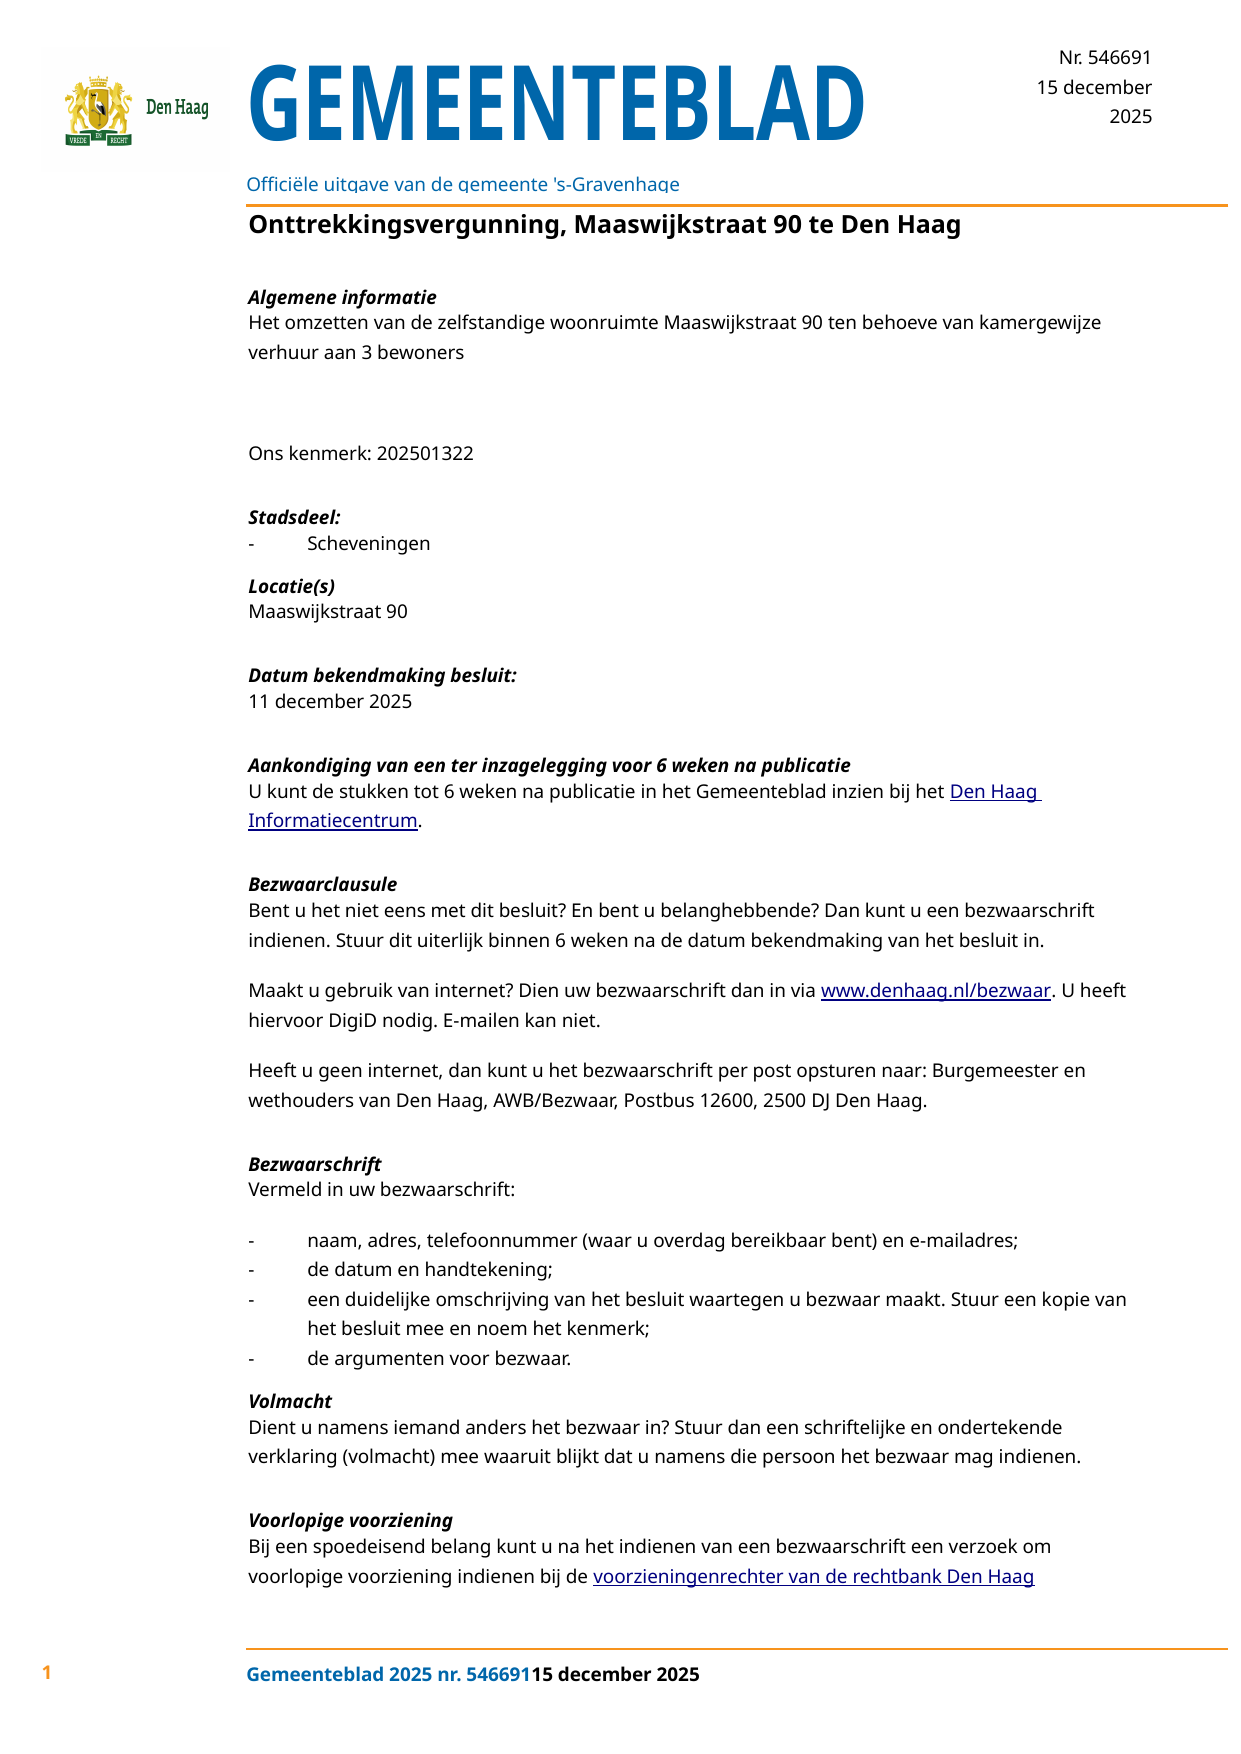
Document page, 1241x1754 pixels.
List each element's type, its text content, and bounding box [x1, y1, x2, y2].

text Ons kenmerk: 202501322 [248, 440, 1152, 466]
text Bezwaarclausule [248, 871, 1152, 897]
text Vermeld in uw bezwaarschrift: [248, 1176, 1152, 1202]
text Datum bekendmaking besluit: [248, 662, 1152, 688]
text Stadsdeel: [248, 504, 1152, 530]
text Volmacht [248, 1388, 1152, 1414]
list naam, adres, telefoonnummer (waar u overdag bereikbaar bent) en e-mailadres; [248, 1227, 1152, 1253]
list de datum en handtekening; [248, 1256, 1152, 1282]
text Bent u het niet eens met dit besluit? En bent u belanghebbende? Dan kunt u een bezwaarschrift indienen. Stuur dit uiterlijk binnen 6 weken na de datum bekendmaking van het besluit in. [248, 897, 1152, 952]
text Algemene informatie [248, 284, 1152, 309]
list Scheveningen [248, 530, 1152, 555]
text Het omzetten van de zelfstandige woonruimte Maaswijkstraat 90 ten behoeve van kamergewijze verhuur aan 3 bewoners [248, 309, 1152, 365]
text Onttrekkingsvergunning, Maaswijkstraat 90 te Den Haag [248, 207, 1152, 241]
text Locatie(s) [248, 573, 1152, 598]
text Voorlopige voorziening [248, 1508, 1152, 1533]
text Aankondiging van een ter inzagelegging voor 6 weken na publicatie [248, 752, 1152, 778]
text U kunt de stukken tot 6 weken na publicatie in het Gemeenteblad inzien bij het Den Haag Informatiecentrum. [248, 778, 1152, 833]
picture [41, 47, 231, 172]
text 11 december 2025 [248, 688, 1152, 714]
text Dient u namens iemand anders het bezwaar in? Stuur dan een schriftelijke en ondertekende verklaring (volmacht) mee waaruit blijkt dat u namens die persoon het bezwaar mag indienen. [248, 1414, 1152, 1469]
text Maakt u gebruik van internet? Dien uw bezwaarschrift dan in via www.denhaag.nl/bezwaar. U heeft hiervoor DigiD nodig. E-mailen kan niet. [248, 977, 1152, 1032]
text Bezwaarschrift [248, 1151, 1152, 1176]
text Heeft u geen internet, dan kunt u het bezwaarschrift per post opsturen naar: Burgemeester en wethouders van Den Haag, AWB/Bezwaar, Postbus 12600, 2500 DJ Den Haag. [248, 1057, 1152, 1112]
text Maaswijkstraat 90 [248, 598, 1152, 624]
list de argumenten voor bezwaar. [248, 1345, 1152, 1371]
list een duidelijke omschrijving van het besluit waartegen u bezwaar maakt. Stuur een kopie van het besluit mee en noem het kenmerk; [248, 1286, 1152, 1341]
text Bij een spoedeisend belang kunt u na het indienen van een bezwaarschrift een verzoek om voorlopige voorziening indienen bij de voorzieningenrechter van de rechtbank Den Haag [248, 1533, 1152, 1589]
